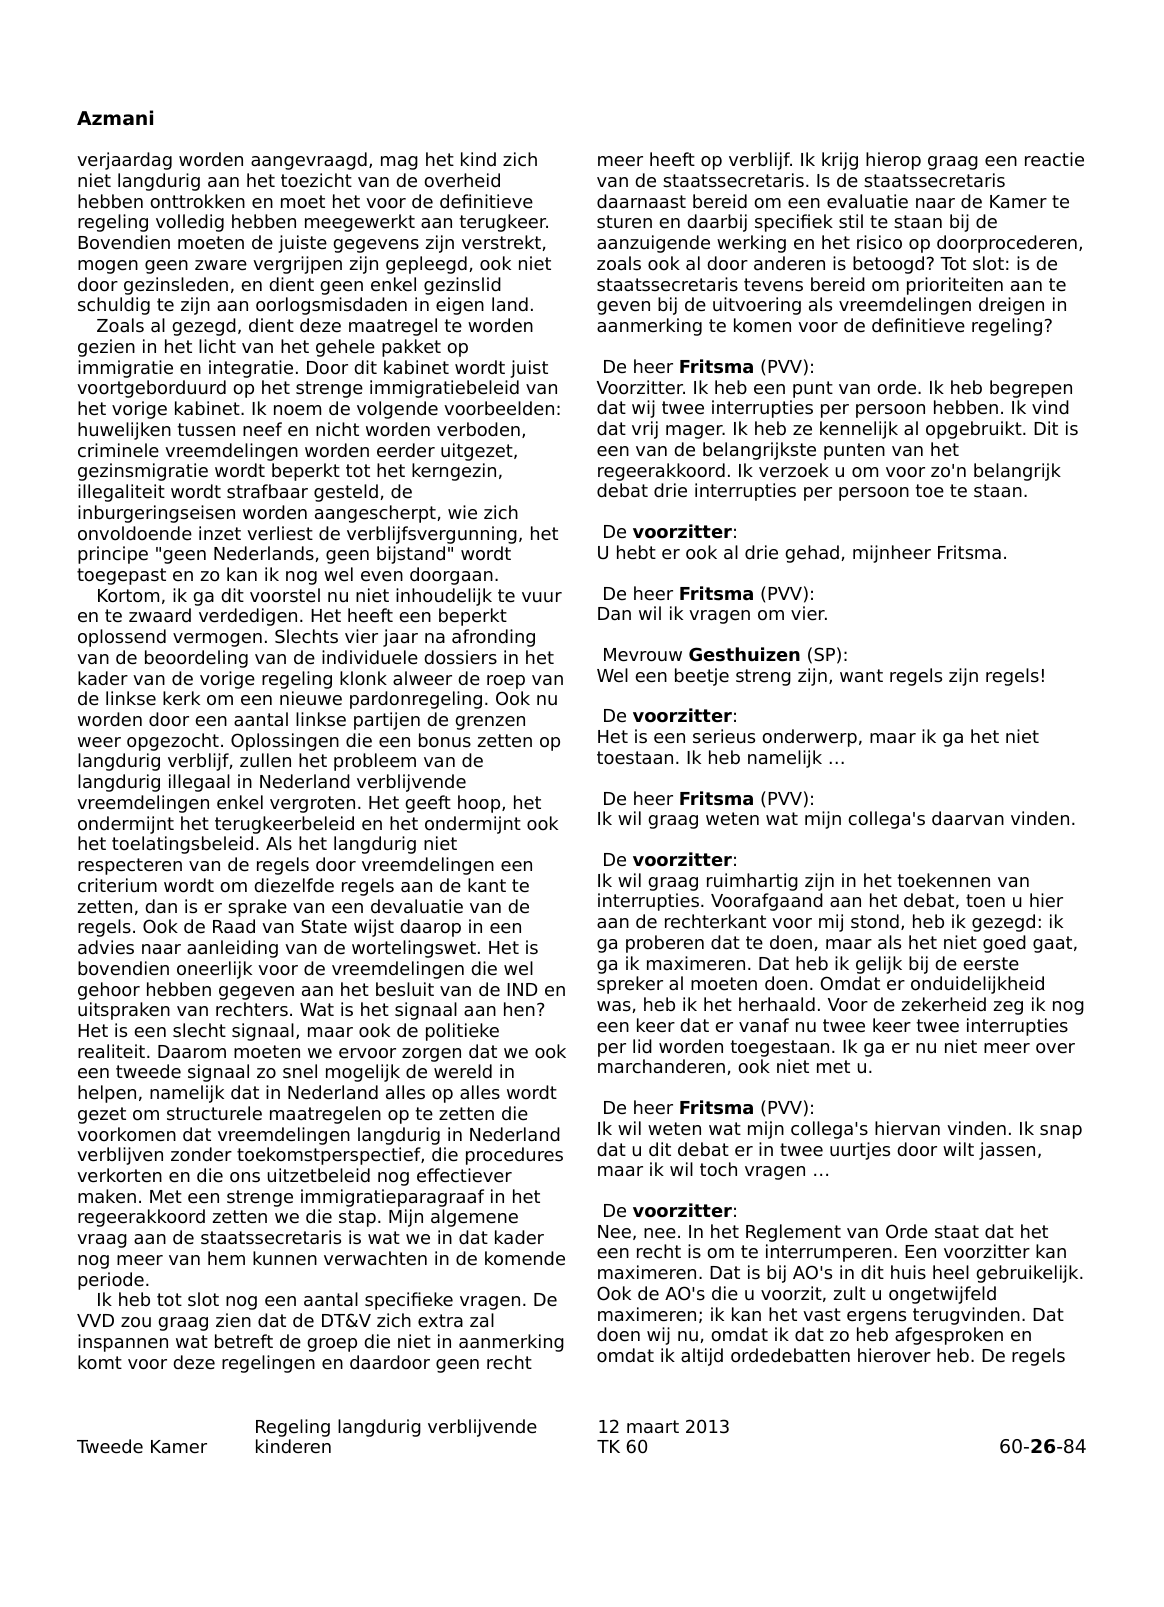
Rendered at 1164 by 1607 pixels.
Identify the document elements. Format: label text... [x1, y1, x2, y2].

text U hebt er ook al drie gehad, mijnheer Fritsma. [596, 543, 1087, 563]
text Het is een serieus onderwerp, maar ik ga het niet toestaan. Ik heb namelijk … [596, 727, 1087, 768]
text Ik heb tot slot nog een aantal specifieke vragen. De VVD zou graag zien dat de DT&V zich extra zal inspannen wat betreft de groep die niet in aanmerking komt voor deze regelingen en daardoor geen recht [77, 1290, 567, 1373]
text Ik wil weten wat mijn collega's hiervan vinden. Ik snap dat u dit debat er in twee uurtjes door wilt jassen, maar ik wil toch vragen … [596, 1119, 1087, 1181]
text De heer Fritsma (PVV): [596, 788, 1087, 809]
text Dan wil ik vragen om vier. [596, 604, 1087, 625]
text verjaardag worden aangevraagd, mag het kind zich niet langdurig aan het toezicht van de overheid hebben onttrokken en moet het voor de definitieve regeling volledig hebben meegewerkt aan terugkeer. Bovendien moeten de juiste gegevens zijn verstrekt, mogen geen zware vergrijpen zijn gepleegd, ook niet door gezinsleden, en dient geen enkel gezinslid schuldig te zijn aan oorlogsmisdaden in eigen land. [77, 150, 567, 316]
text Wel een beetje streng zijn, want regels zijn regels! [596, 666, 1087, 686]
text De heer Fritsma (PVV): [596, 357, 1087, 377]
text De voorzitter: [596, 850, 1087, 871]
text Kortom, ik ga dit voorstel nu niet inhoudelijk te vuur en te zwaard verdedigen. Het heeft een beperkt oplossend vermogen. Slechts vier jaar na afronding van de beoordeling van de individuele dossiers in het kader van de vorige regeling klonk alweer de roep van de linkse kerk om een nieuwe pardonregeling. Ook nu worden door een aantal linkse partijen de grenzen weer opgezocht. Oplossingen die een bonus zetten op langdurig verblijf, zullen het probleem van de langdurig illegaal in Nederland verblijvende vreemdelingen enkel vergroten. Het geeft hoop, het ondermijnt het terugkeerbeleid en het ondermijnt ook het toelatingsbeleid. Als het langdurig niet respecteren van de regels door vreemdelingen een criterium wordt om diezelfde regels aan de kant te zetten, dan is er sprake van een devaluatie van de regels. Ook de Raad van State wijst daarop in een advies naar aanleiding van de wortelingswet. Het is bovendien oneerlijk voor de vreemdelingen die wel gehoor hebben gegeven aan het besluit van de IND en uitspraken van rechters. Wat is het signaal aan hen? Het is een slecht signaal, maar ook de politieke realiteit. Daarom moeten we ervoor zorgen dat we ook een tweede signaal zo snel mogelijk de wereld in helpen, namelijk dat in Nederland alles op alles wordt gezet om structurele maatregelen op te zetten die voorkomen dat vreemdelingen langdurig in Nederland verblijven zonder toekomstperspectief, die procedures verkorten en die ons uitzetbeleid nog effectiever maken. Met een strenge immigratieparagraaf in het regeerakkoord zetten we die stap. Mijn algemene vraag aan de staatssecretaris is wat we in dat kader nog meer van hem kunnen verwachten in de komende periode. [77, 586, 567, 1290]
text De voorzitter: [596, 522, 1087, 543]
text De heer Fritsma (PVV): [596, 583, 1087, 604]
text Voorzitter. Ik heb een punt van orde. Ik heb begrepen dat wij twee interrupties per persoon hebben. Ik vind dat vrij mager. Ik heb ze kennelijk al opgebruikt. Dit is een van de belangrijkste punten van het regeerakkoord. Ik verzoek u om voor zo'n belangrijk debat drie interrupties per persoon toe te staan. [596, 377, 1087, 502]
text Ik wil graag ruimhartig zijn in het toekennen van interrupties. Voorafgaand aan het debat, toen u hier aan de rechterkant voor mij stond, heb ik gezegd: ik ga proberen dat te doen, maar als het niet goed gaat, ga ik maximeren. Dat heb ik gelijk bij de eerste spreker al moeten doen. Omdat er onduidelijkheid was, heb ik het herhaald. Voor de zekerheid zeg ik nog een keer dat er vanaf nu twee keer twee interrupties per lid worden toegestaan. Ik ga er nu niet meer over marchanderen, ook niet met u. [596, 871, 1087, 1078]
text De heer Fritsma (PVV): [596, 1098, 1087, 1119]
text Nee, nee. In het Reglement van Orde staat dat het een recht is om te interrumperen. Een voorzitter kan maximeren. Dat is bij AO's in dit huis heel gebruikelijk. Ook de AO's die u voorzit, zult u ongetwijfeld maximeren; ik kan het vast ergens terugvinden. Dat doen wij nu, omdat ik dat zo heb afgesproken en omdat ik altijd ordedebatten hierover heb. De regels [596, 1222, 1087, 1367]
text Mevrouw Gesthuizen (SP): [596, 645, 1087, 666]
text Ik wil graag weten wat mijn collega's daarvan vinden. [596, 809, 1087, 830]
text meer heeft op verblijf. Ik krijg hierop graag een reactie van de staatssecretaris. Is de staatssecretaris daarnaast bereid om een evaluatie naar de Kamer te sturen en daarbij specifiek stil te staan bij de aanzuigende werking en het risico op doorprocederen, zoals ook al door anderen is betoogd? Tot slot: is de staatssecretaris tevens bereid om prioriteiten aan te geven bij de uitvoering als vreemdelingen dreigen in aanmerking te komen voor de definitieve regeling? [596, 150, 1087, 337]
text De voorzitter: [596, 1201, 1087, 1222]
text De voorzitter: [596, 706, 1087, 727]
text Zoals al gezegd, dient deze maatregel te worden gezien in het licht van het gehele pakket op immigratie en integratie. Door dit kabinet wordt juist voortgeborduurd op het strenge immigratiebeleid van het vorige kabinet. Ik noem de volgende voorbeelden: huwelijken tussen neef en nicht worden verboden, criminele vreemdelingen worden eerder uitgezet, gezinsmigratie wordt beperkt tot het kerngezin, illegaliteit wordt strafbaar gesteld, de inburgeringseisen worden aangescherpt, wie zich onvoldoende inzet verliest de verblijfsvergunning, het principe "geen Nederlands, geen bijstand" wordt toegepast en zo kan ik nog wel even doorgaan. [77, 316, 567, 586]
